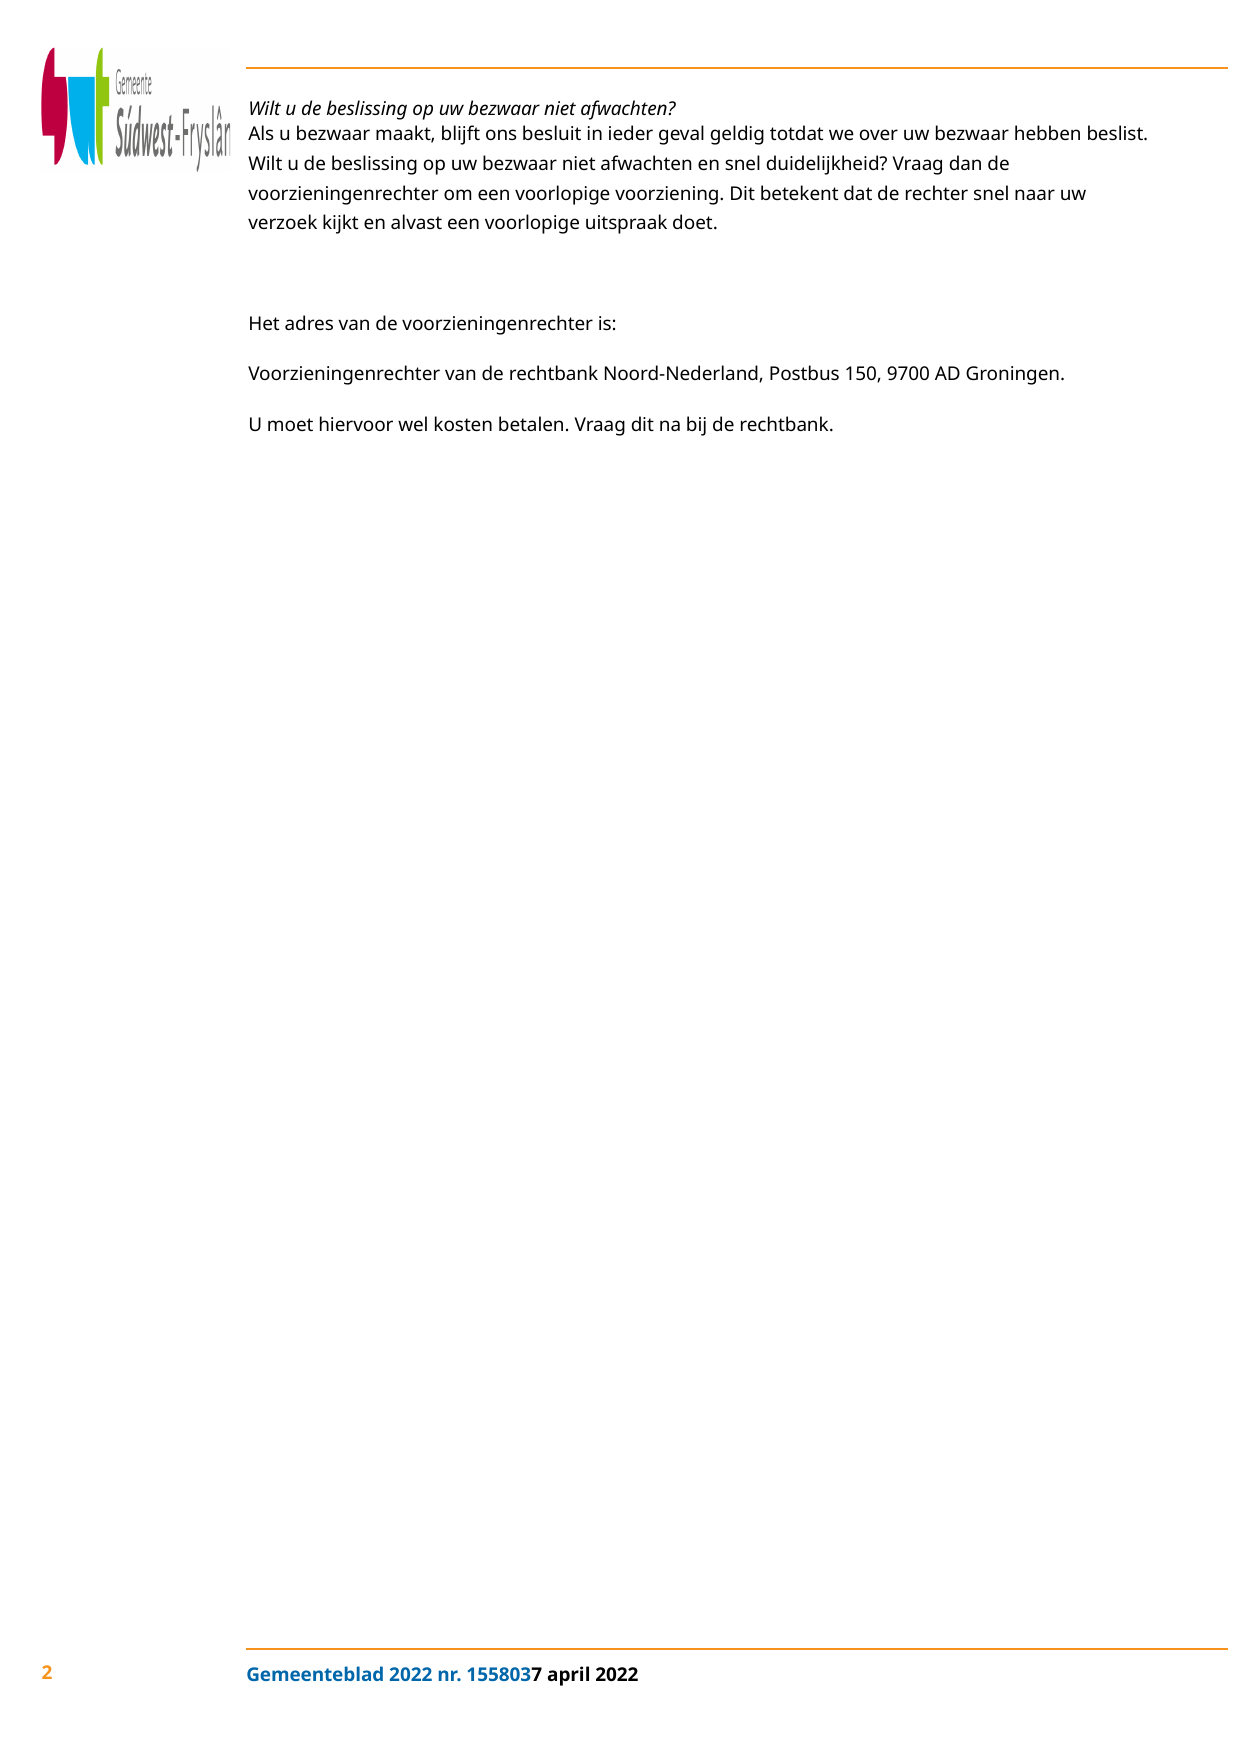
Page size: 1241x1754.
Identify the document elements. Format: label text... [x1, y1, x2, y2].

text Het adres van de voorzieningenrechter is: [248, 310, 1152, 336]
text Wilt u de beslissing op uw bezwaar niet afwachten? [248, 95, 1152, 121]
text U moet hiervoor wel kosten betalen. Vraag dit na bij de rechtbank. [248, 411, 1152, 437]
text Voorzieningenrechter van de rechtbank Noord-Nederland, Postbus 150, 9700 AD Groningen. [248, 361, 1152, 386]
picture [41, 47, 231, 172]
text Als u bezwaar maakt, blijft ons besluit in ieder geval geldig totdat we over uw bezwaar hebben beslist. Wilt u de beslissing op uw bezwaar niet afwachten en snel duidelijkheid? Vraag dan de voorzieningenrechter om een voorlopige voorziening. Dit betekent dat de rechter snel naar uw verzoek kijkt en alvast een voorlopige uitspraak doet. [248, 121, 1152, 235]
